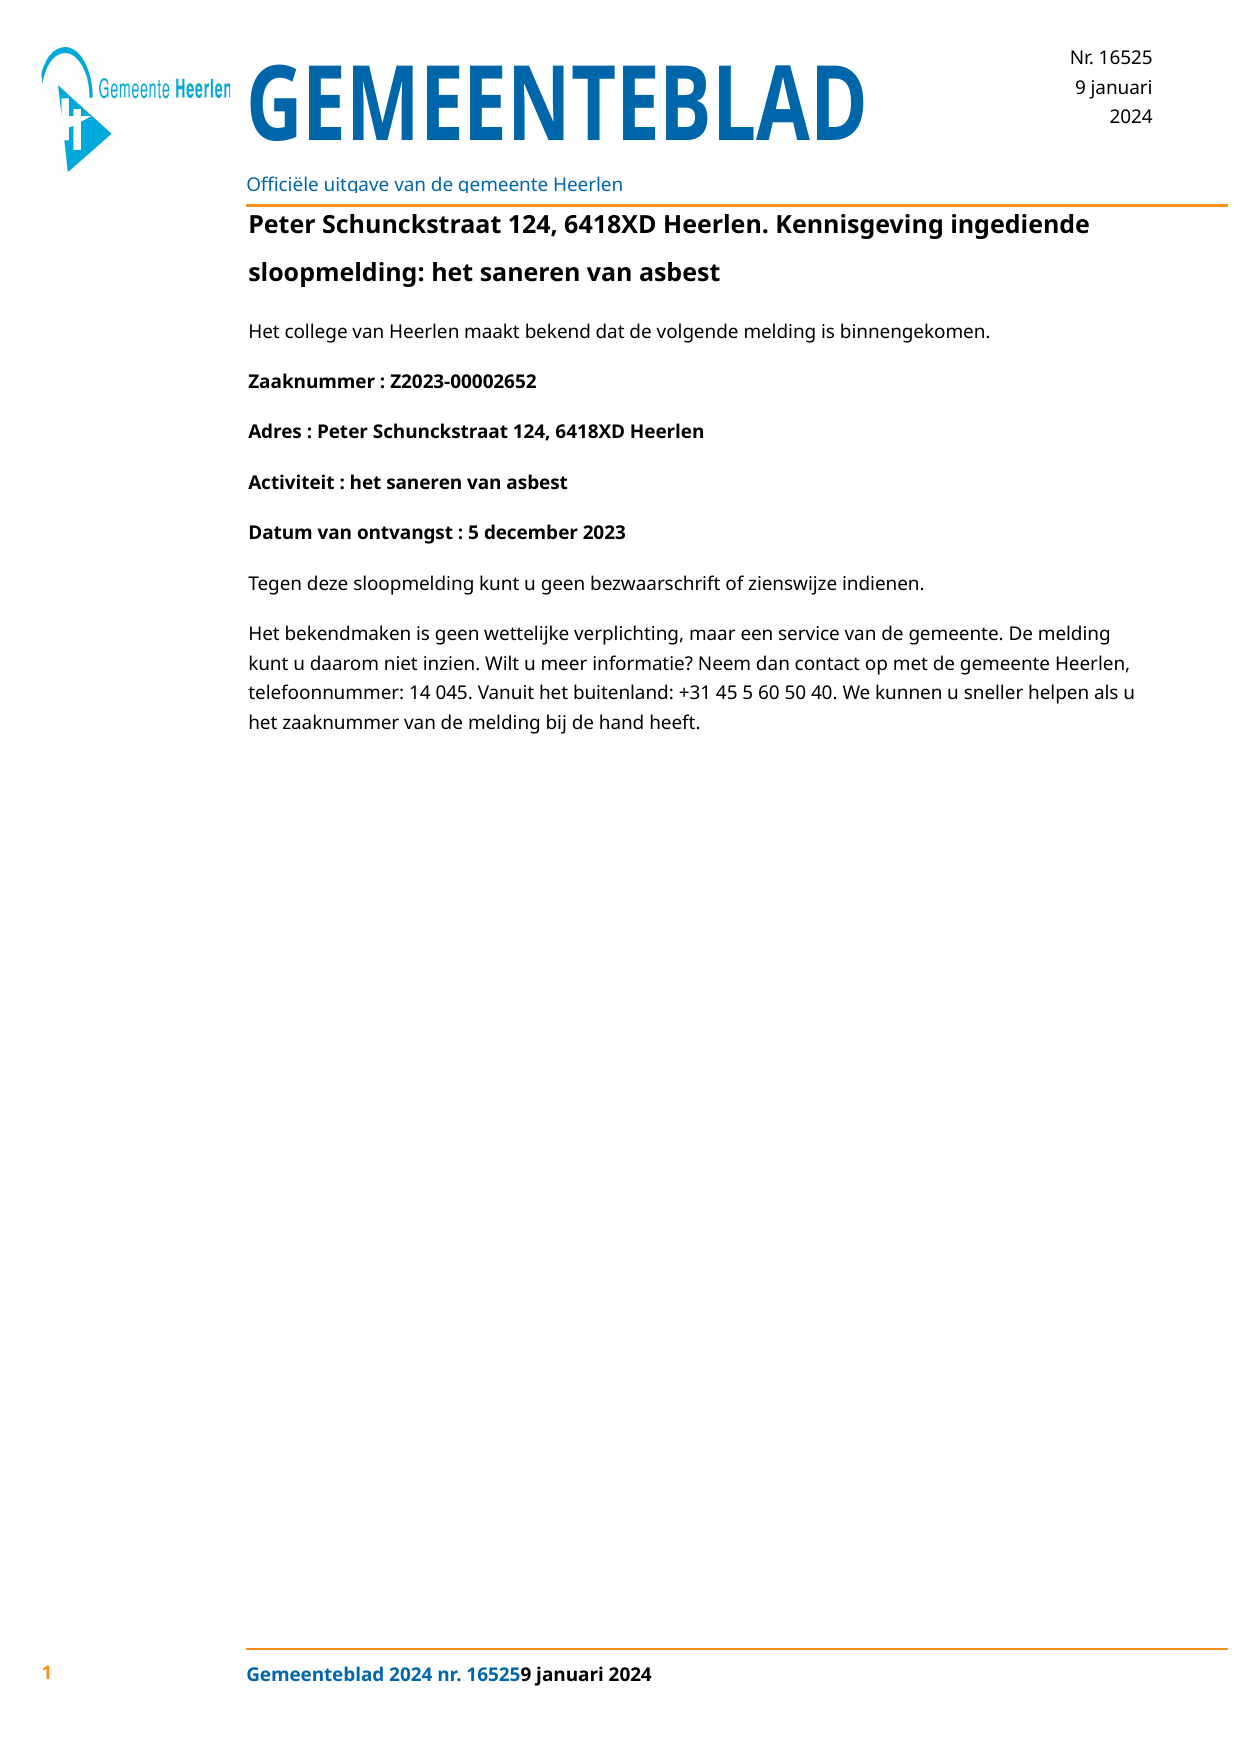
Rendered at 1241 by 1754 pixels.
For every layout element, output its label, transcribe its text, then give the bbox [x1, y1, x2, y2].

text Het bekendmaken is geen wettelijke verplichting, maar een service van de gemeente. De melding kunt u daarom niet inzien. Wilt u meer informatie? Neem dan contact op met de gemeente Heerlen, telefoonnummer: 14 045. Vanuit het buitenland: +31 45 5 60 50 40. We kunnen u sneller helpen als u het zaaknummer van de melding bij de hand heeft. [248, 620, 1152, 735]
picture [41, 47, 231, 172]
text Peter Schunckstraat 124, 6418XD Heerlen. Kennisgeving ingediende sloopmelding: het saneren van asbest [248, 207, 1152, 288]
text Adres : Peter Schunckstraat 124, 6418XD Heerlen [248, 419, 1152, 444]
text Activiteit : het saneren van asbest [248, 469, 1152, 495]
picture [41, 47, 59, 70]
text Tegen deze sloopmelding kunt u geen bezwaarschrift of zienswijze indienen. [248, 570, 1152, 596]
text Zaaknummer : Z2023-00002652 [248, 368, 1152, 394]
text Het college van Heerlen maakt bekend dat de volgende melding is binnengekomen. [248, 318, 1152, 344]
text Datum van ontvangst : 5 december 2023 [248, 519, 1152, 545]
